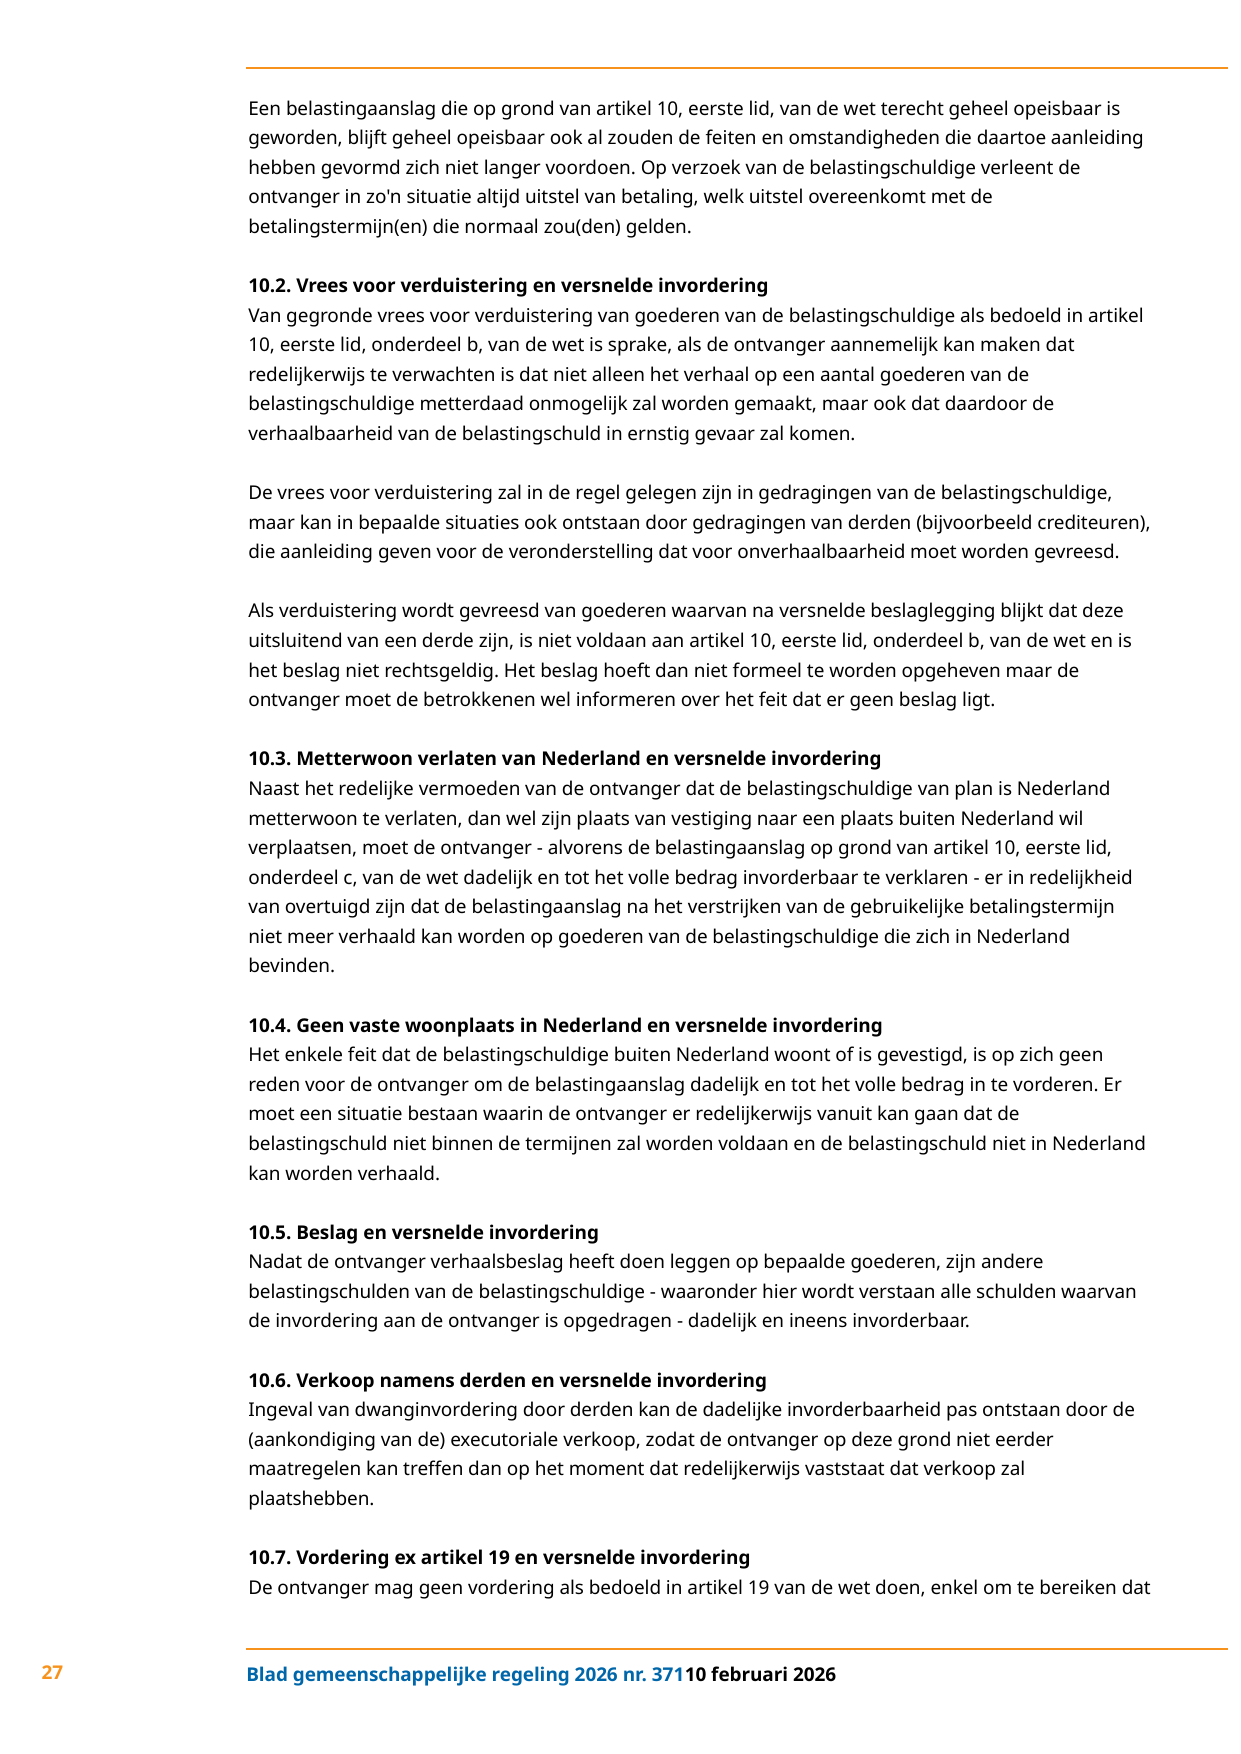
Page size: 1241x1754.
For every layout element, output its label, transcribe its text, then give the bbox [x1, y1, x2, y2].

text 10.2. Vrees voor verduistering en versnelde invordering [248, 272, 1152, 298]
text Het enkele feit dat de belastingschuldige buiten Nederland woont of is gevestigd, is op zich geen reden voor de ontvanger om de belastingaanslag dadelijk en tot het volle bedrag in te vorderen. Er moet een situatie bestaan waarin de ontvanger er redelijkerwijs vanuit kan gaan dat de belastingschuld niet binnen de termijnen zal worden voldaan en de belastingschuld niet in Nederland kan worden verhaald. [248, 1041, 1152, 1186]
text 10.7. Vordering ex artikel 19 en versnelde invordering [248, 1544, 1152, 1570]
text Nadat de ontvanger verhaalsbeslag heeft doen leggen op bepaalde goederen, zijn andere belastingschulden van de belastingschuldige - waaronder hier wordt verstaan alle schulden waarvan de invordering aan de ontvanger is opgedragen - dadelijk en ineens invorderbaar. [248, 1248, 1152, 1333]
picture [41, 47, 231, 172]
text De vrees voor verduistering zal in de regel gelegen zijn in gedragingen van de belastingschuldige, maar kan in bepaalde situaties ook ontstaan door gedragingen van derden (bijvoorbeeld crediteuren), die aanleiding geven voor de veronderstelling dat voor onverhaalbaarheid moet worden gevreesd. [248, 479, 1152, 564]
text 10.6. Verkoop namens derden en versnelde invordering [248, 1367, 1152, 1393]
text De ontvanger mag geen vordering als bedoeld in artikel 19 van de wet doen, enkel om te bereiken dat [248, 1574, 1152, 1600]
text Naast het redelijke vermoeden van de ontvanger dat de belastingschuldige van plan is Nederland metterwoon te verlaten, dan wel zijn plaats van vestiging naar een plaats buiten Nederland wil verplaatsen, moet de ontvanger - alvorens de belastingaanslag op grond van artikel 10, eerste lid, onderdeel c, van de wet dadelijk en tot het volle bedrag invorderbaar te verklaren - er in redelijkheid van overtuigd zijn dat de belastingaanslag na het verstrijken van de gebruikelijke betalingstermijn niet meer verhaald kan worden op goederen van de belastingschuldige die zich in Nederland bevinden. [248, 775, 1152, 978]
text Van gegronde vrees voor verduistering van goederen van de belastingschuldige als bedoeld in artikel 10, eerste lid, onderdeel b, van de wet is sprake, als de ontvanger aannemelijk kan maken dat redelijkerwijs te verwachten is dat niet alleen het verhaal op een aantal goederen van de belastingschuldige metterdaad onmogelijk zal worden gemaakt, maar ook dat daardoor de verhaalbaarheid van de belastingschuld in ernstig gevaar zal komen. [248, 302, 1152, 446]
text Een belastingaanslag die op grond van artikel 10, eerste lid, van de wet terecht geheel opeisbaar is geworden, blijft geheel opeisbaar ook al zouden de feiten en omstandigheden die daartoe aanleiding hebben gevormd zich niet langer voordoen. Op verzoek van de belastingschuldige verleent de ontvanger in zo'n situatie altijd uitstel van betaling, welk uitstel overeenkomt met de betalingstermijn(en) die normaal zou(den) gelden. [248, 95, 1152, 239]
text Ingeval van dwanginvordering door derden kan de dadelijke invorderbaarheid pas ontstaan door de (aankondiging van de) executoriale verkoop, zodat de ontvanger op deze grond niet eerder maatregelen kan treffen dan op het moment dat redelijkerwijs vaststaat dat verkoop zal plaatshebben. [248, 1396, 1152, 1511]
text 10.3. Metterwoon verlaten van Nederland en versnelde invordering [248, 746, 1152, 771]
text 10.5. Beslag en versnelde invordering [248, 1219, 1152, 1245]
text Als verduistering wordt gevreesd van goederen waarvan na versnelde beslaglegging blijkt dat deze uitsluitend van een derde zijn, is niet voldaan aan artikel 10, eerste lid, onderdeel b, van de wet en is het beslag niet rechtsgeldig. Het beslag hoeft dan niet formeel te worden opgeheven maar de ontvanger moet de betrokkenen wel informeren over het feit dat er geen beslag ligt. [248, 598, 1152, 712]
text 10.4. Geen vaste woonplaats in Nederland en versnelde invordering [248, 1012, 1152, 1038]
